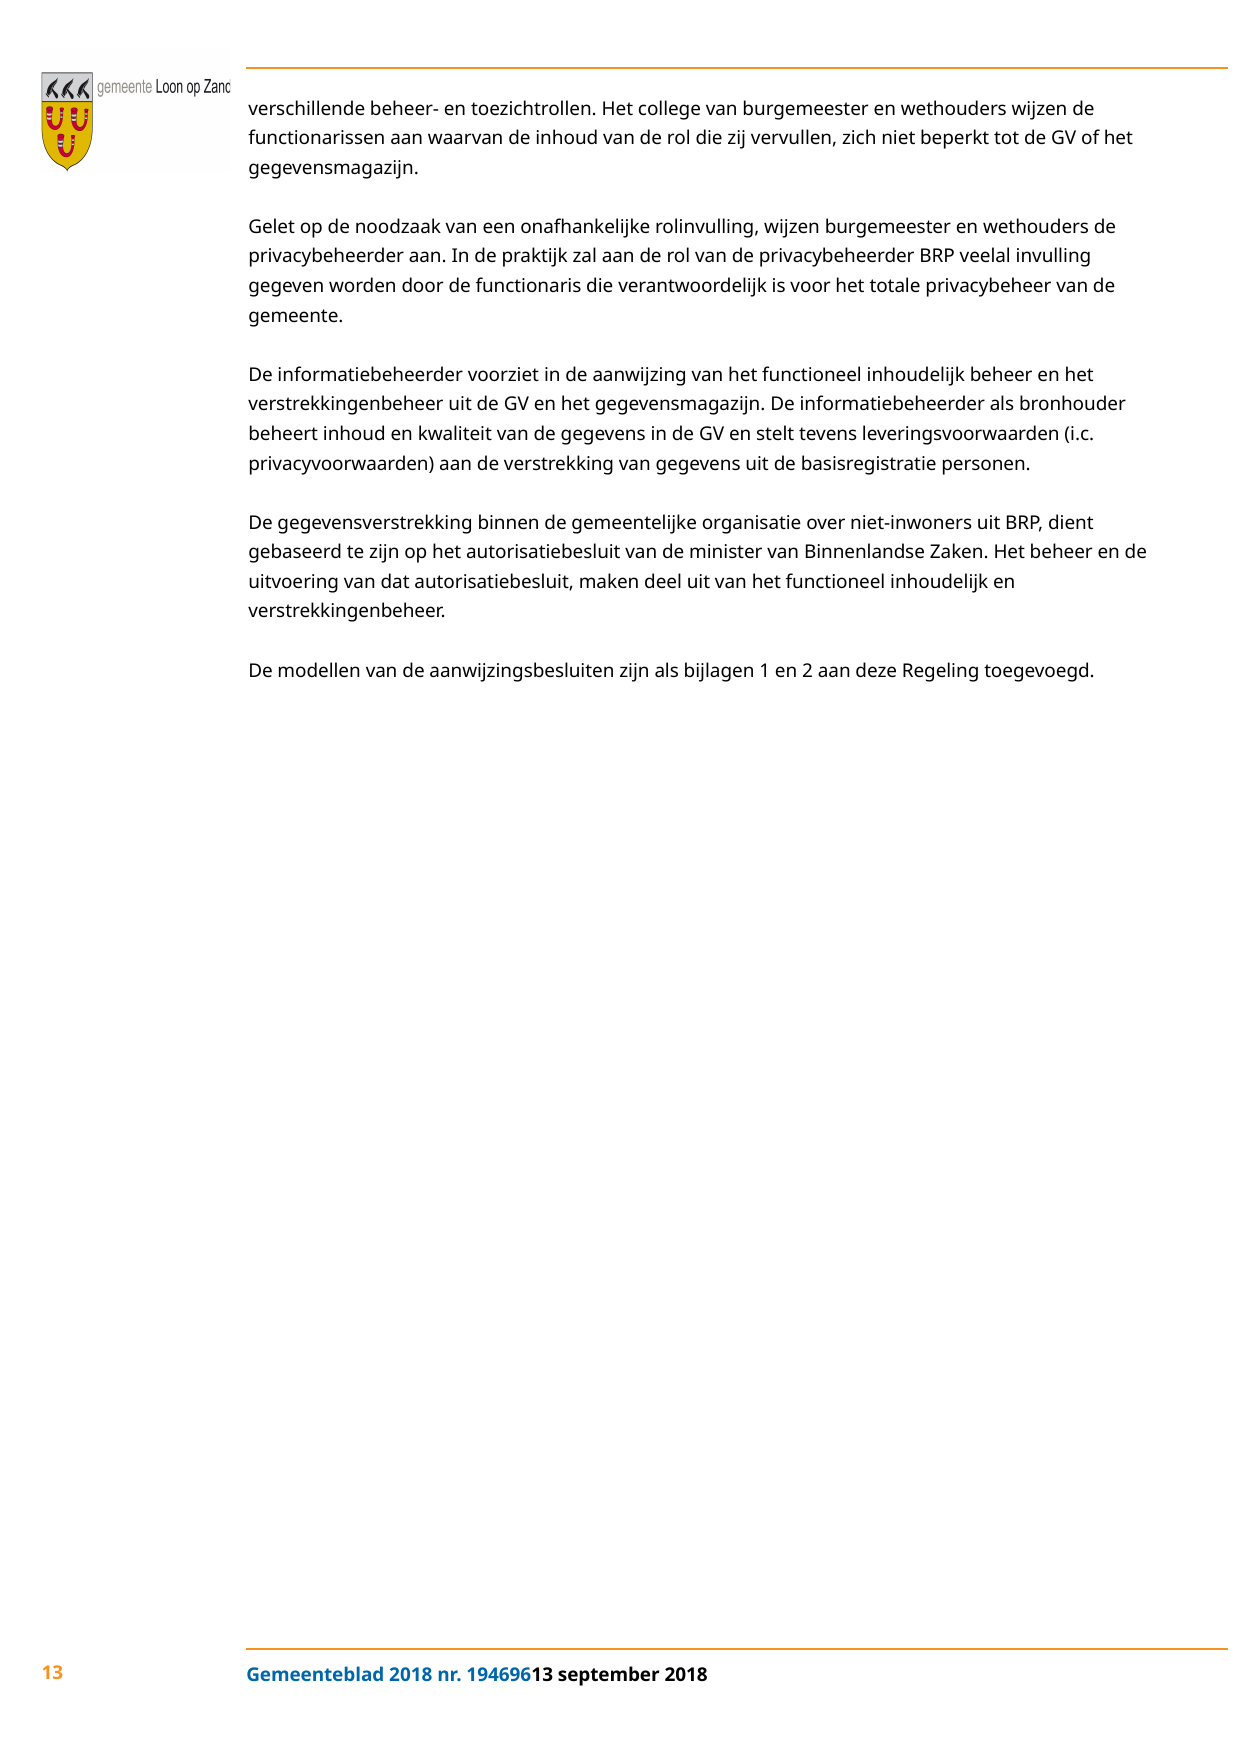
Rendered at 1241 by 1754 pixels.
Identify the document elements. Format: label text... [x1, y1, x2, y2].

text verschillende beheer- en toezichtrollen. Het college van burgemeester en wethouders wijzen de functionarissen aan waarvan de inhoud van de rol die zij vervullen, zich niet beperkt tot de GV of het gegevensmagazijn. [248, 95, 1152, 180]
text De gegevensverstrekking binnen de gemeentelijke organisatie over niet-inwoners uit BRP, dient gebaseerd te zijn op het autorisatiebesluit van de minister van Binnenlandse Zaken. Het beheer en de uitvoering van dat autorisatiebesluit, maken deel uit van het functioneel inhoudelijk en verstrekkingenbeheer. [248, 509, 1152, 623]
picture [41, 47, 231, 172]
text Gelet op de noodzaak van een onafhankelijke rolinvulling, wijzen burgemeester en wethouders de privacybeheerder aan. In de praktijk zal aan de rol van de privacybeheerder BRP veelal invulling gegeven worden door de functionaris die verantwoordelijk is voor het totale privacybeheer van de gemeente. [248, 213, 1152, 328]
text De modellen van de aanwijzingsbesluiten zijn als bijlagen 1 en 2 aan deze Regeling toegevoegd. [248, 657, 1152, 683]
text De informatiebeheerder voorziet in de aanwijzing van het functioneel inhoudelijk beheer en het verstrekkingenbeheer uit de GV en het gegevensmagazijn. De informatiebeheerder als bronhouder beheert inhoud en kwaliteit van de gegevens in de GV en stelt tevens leveringsvoorwaarden (i.c. privacyvoorwaarden) aan de verstrekking van gegevens uit de basisregistratie personen. [248, 361, 1152, 476]
